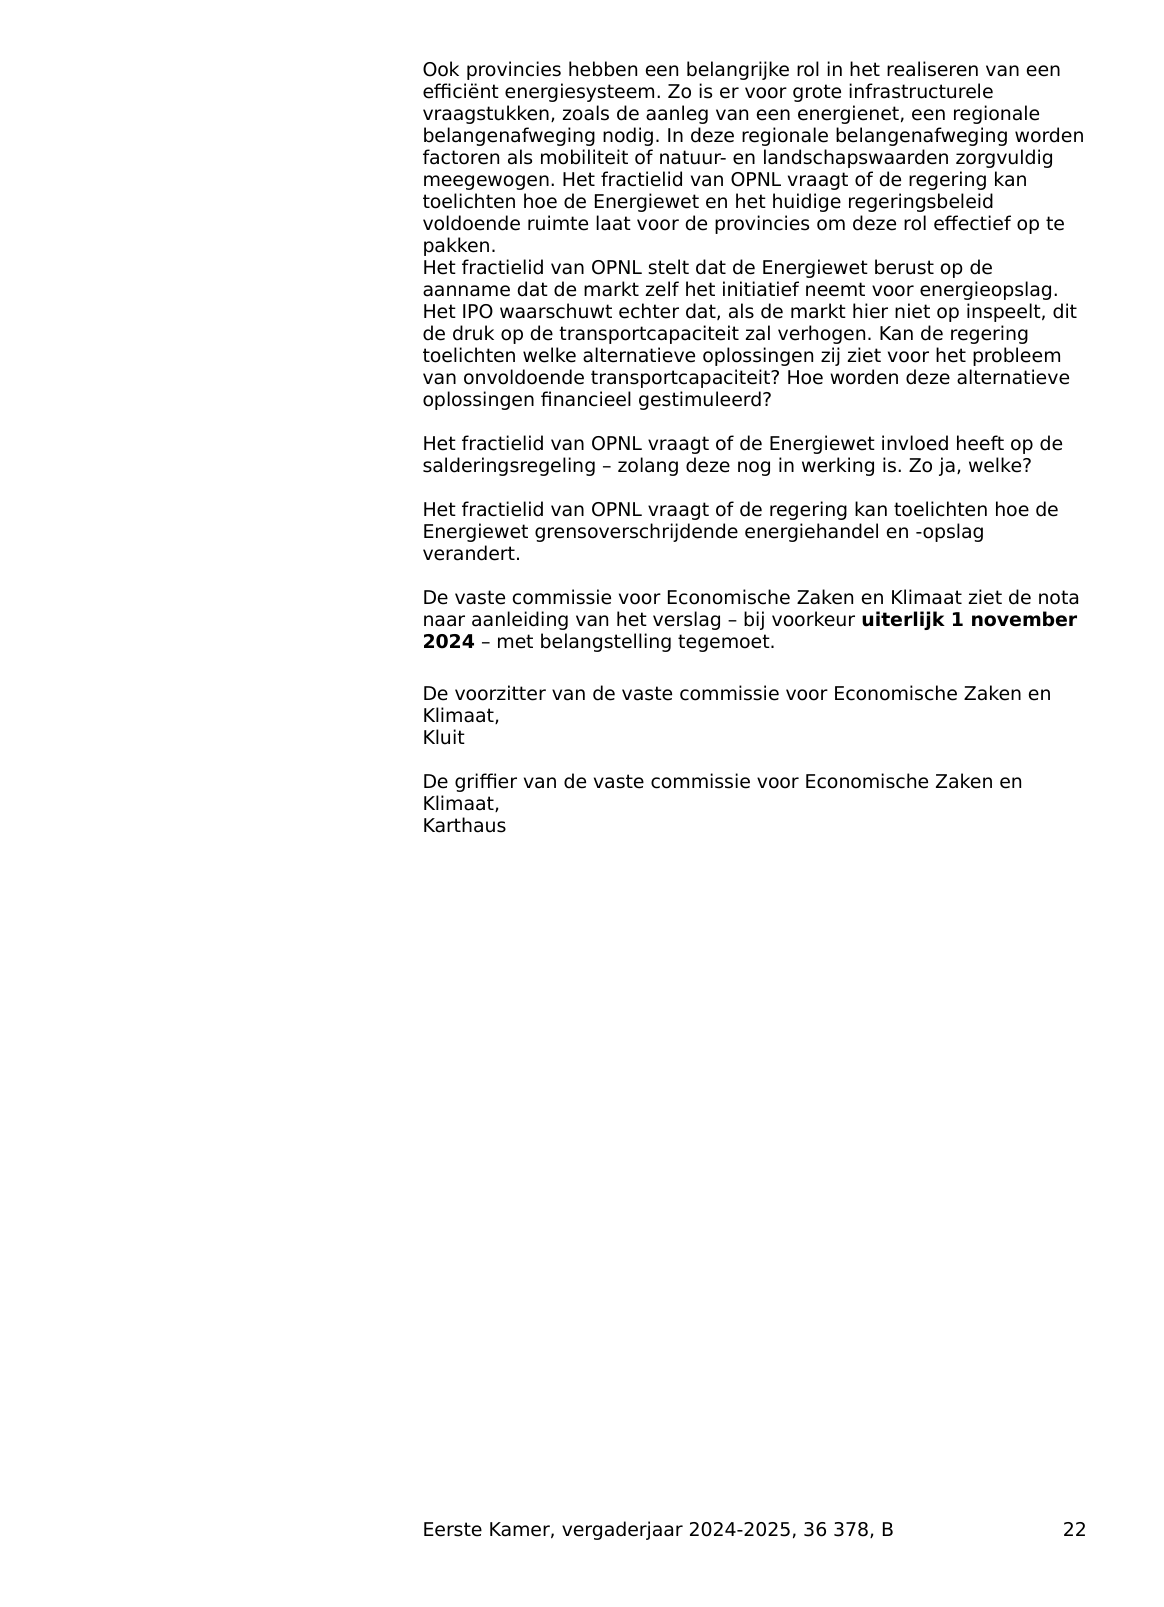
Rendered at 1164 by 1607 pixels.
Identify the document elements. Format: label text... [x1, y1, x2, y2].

text De griffier van de vaste commissie voor Economische Zaken en Klimaat, Karthaus [422, 771, 1087, 837]
text De voorzitter van de vaste commissie voor Economische Zaken en Klimaat, Kluit [422, 683, 1087, 749]
text Het fractielid van OPNL stelt dat de Energiewet berust op de aanname dat de markt zelf het initiatief neemt voor energieopslag. Het IPO waarschuwt echter dat, als de markt hier niet op inspeelt, dit de druk op de transportcapaciteit zal verhogen. Kan de regering toelichten welke alternatieve oplossingen zij ziet voor het probleem van onvoldoende transportcapaciteit? Hoe worden deze alternatieve oplossingen financieel gestimuleerd? [422, 257, 1087, 411]
text Het fractielid van OPNL vraagt of de Energiewet invloed heeft op de salderingsregeling – zolang deze nog in werking is. Zo ja, welke? [422, 433, 1087, 477]
text Het fractielid van OPNL vraagt of de regering kan toelichten hoe de Energiewet grensoverschrijdende energiehandel en -opslag verandert. [422, 499, 1087, 565]
text Ook provincies hebben een belangrijke rol in het realiseren van een efficiënt energiesysteem. Zo is er voor grote infrastructurele vraagstukken, zoals de aanleg van een energienet, een regionale belangenafweging nodig. In deze regionale belangenafweging worden factoren als mobiliteit of natuur- en landschapswaarden zorgvuldig meegewogen. Het fractielid van OPNL vraagt of de regering kan toelichten hoe de Energiewet en het huidige regeringsbeleid voldoende ruimte laat voor de provincies om deze rol effectief op te pakken. [422, 59, 1087, 257]
text De vaste commissie voor Economische Zaken en Klimaat ziet de nota naar aanleiding van het verslag – bij voorkeur uiterlijk 1 november 2024 – met belangstelling tegemoet. [422, 587, 1087, 653]
